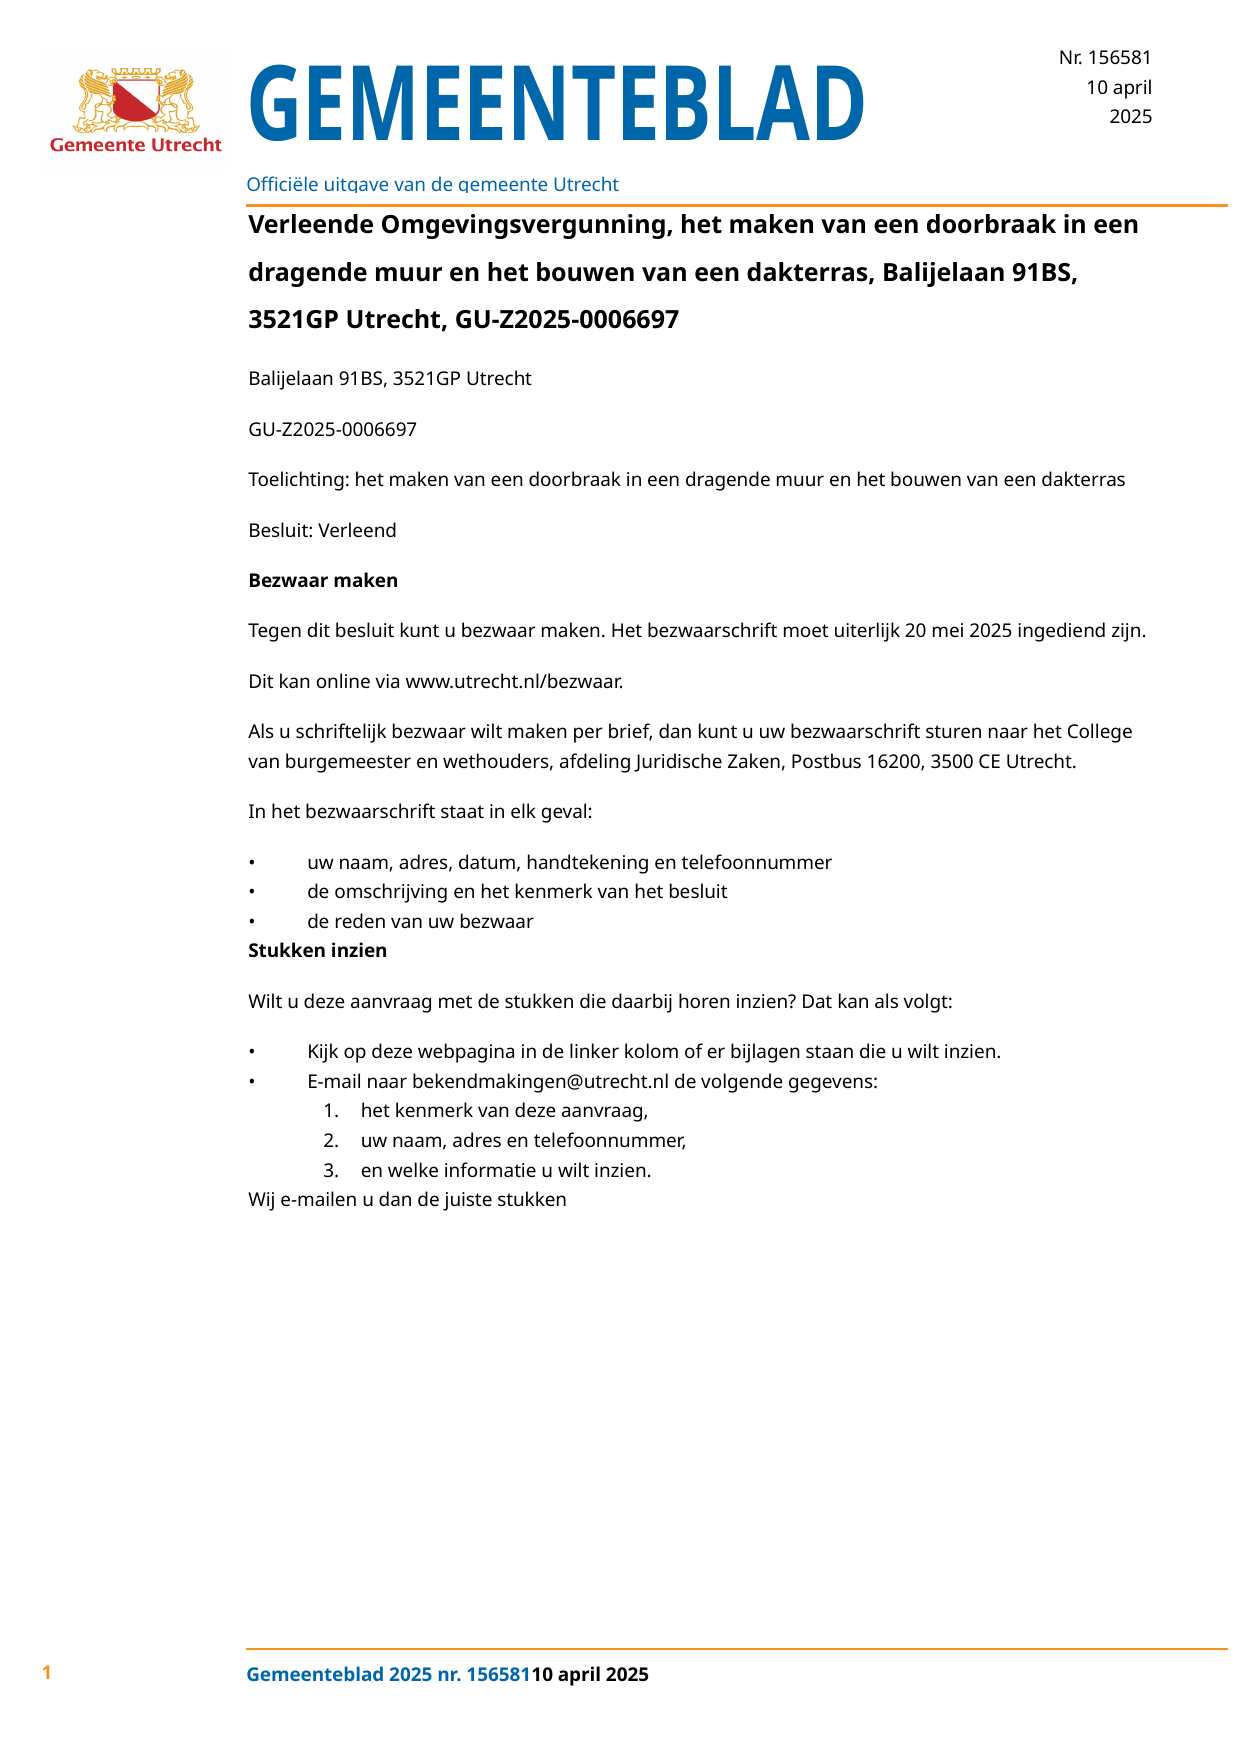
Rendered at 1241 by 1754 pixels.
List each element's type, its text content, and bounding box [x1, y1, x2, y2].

list de reden van uw bezwaar [248, 908, 1152, 934]
list uw naam, adres, datum, handtekening en telefoonnummer [248, 849, 1152, 874]
list de omschrijving en het kenmerk van het besluit [248, 878, 1152, 904]
text In het bezwaarschrift staat in elk geval: [248, 798, 1152, 824]
text GU-Z2025-0006697 [248, 416, 1152, 442]
picture [41, 47, 231, 172]
list en welke informatie u wilt inzien. [323, 1157, 1152, 1182]
text Tegen dit besluit kunt u bezwaar maken. Het bezwaarschrift moet uiterlijk 20 mei 2025 ingediend zijn. [248, 618, 1152, 643]
text Balijelaan 91BS, 3521GP Utrecht [248, 366, 1152, 391]
text Wilt u deze aanvraag met de stukken die daarbij horen inzien? Dat kan als volgt: [248, 988, 1152, 1014]
list Kijk op deze webpagina in de linker kolom of er bijlagen staan die u wilt inzien. [248, 1038, 1152, 1064]
text Verleende Omgevingsvergunning, het maken van een doorbraak in een dragende muur en het bouwen van een dakterras, Balijelaan 91BS, 3521GP Utrecht, GU-Z2025-0006697 [248, 207, 1152, 336]
text Toelichting: het maken van een doorbraak in een dragende muur en het bouwen van een dakterras [248, 466, 1152, 492]
list het kenmerk van deze aanvraag, [323, 1098, 1152, 1123]
text Als u schriftelijk bezwaar wilt maken per brief, dan kunt u uw bezwaarschrift sturen naar het College van burgemeester en wethouders, afdeling Juridische Zaken, Postbus 16200, 3500 CE Utrecht. [248, 718, 1152, 774]
text Dit kan online via www.utrecht.nl/bezwaar. [248, 668, 1152, 694]
text Bezwaar maken [248, 567, 1152, 593]
text Besluit: Verleend [248, 517, 1152, 542]
list E-mail naar bekendmakingen@utrecht.nl de volgende gegevens: [248, 1068, 1152, 1094]
list uw naam, adres en telefoonnummer, [323, 1127, 1152, 1153]
text Stukken inzien [248, 938, 1152, 963]
text Wij e-mailen u dan de juiste stukken [248, 1186, 1152, 1212]
